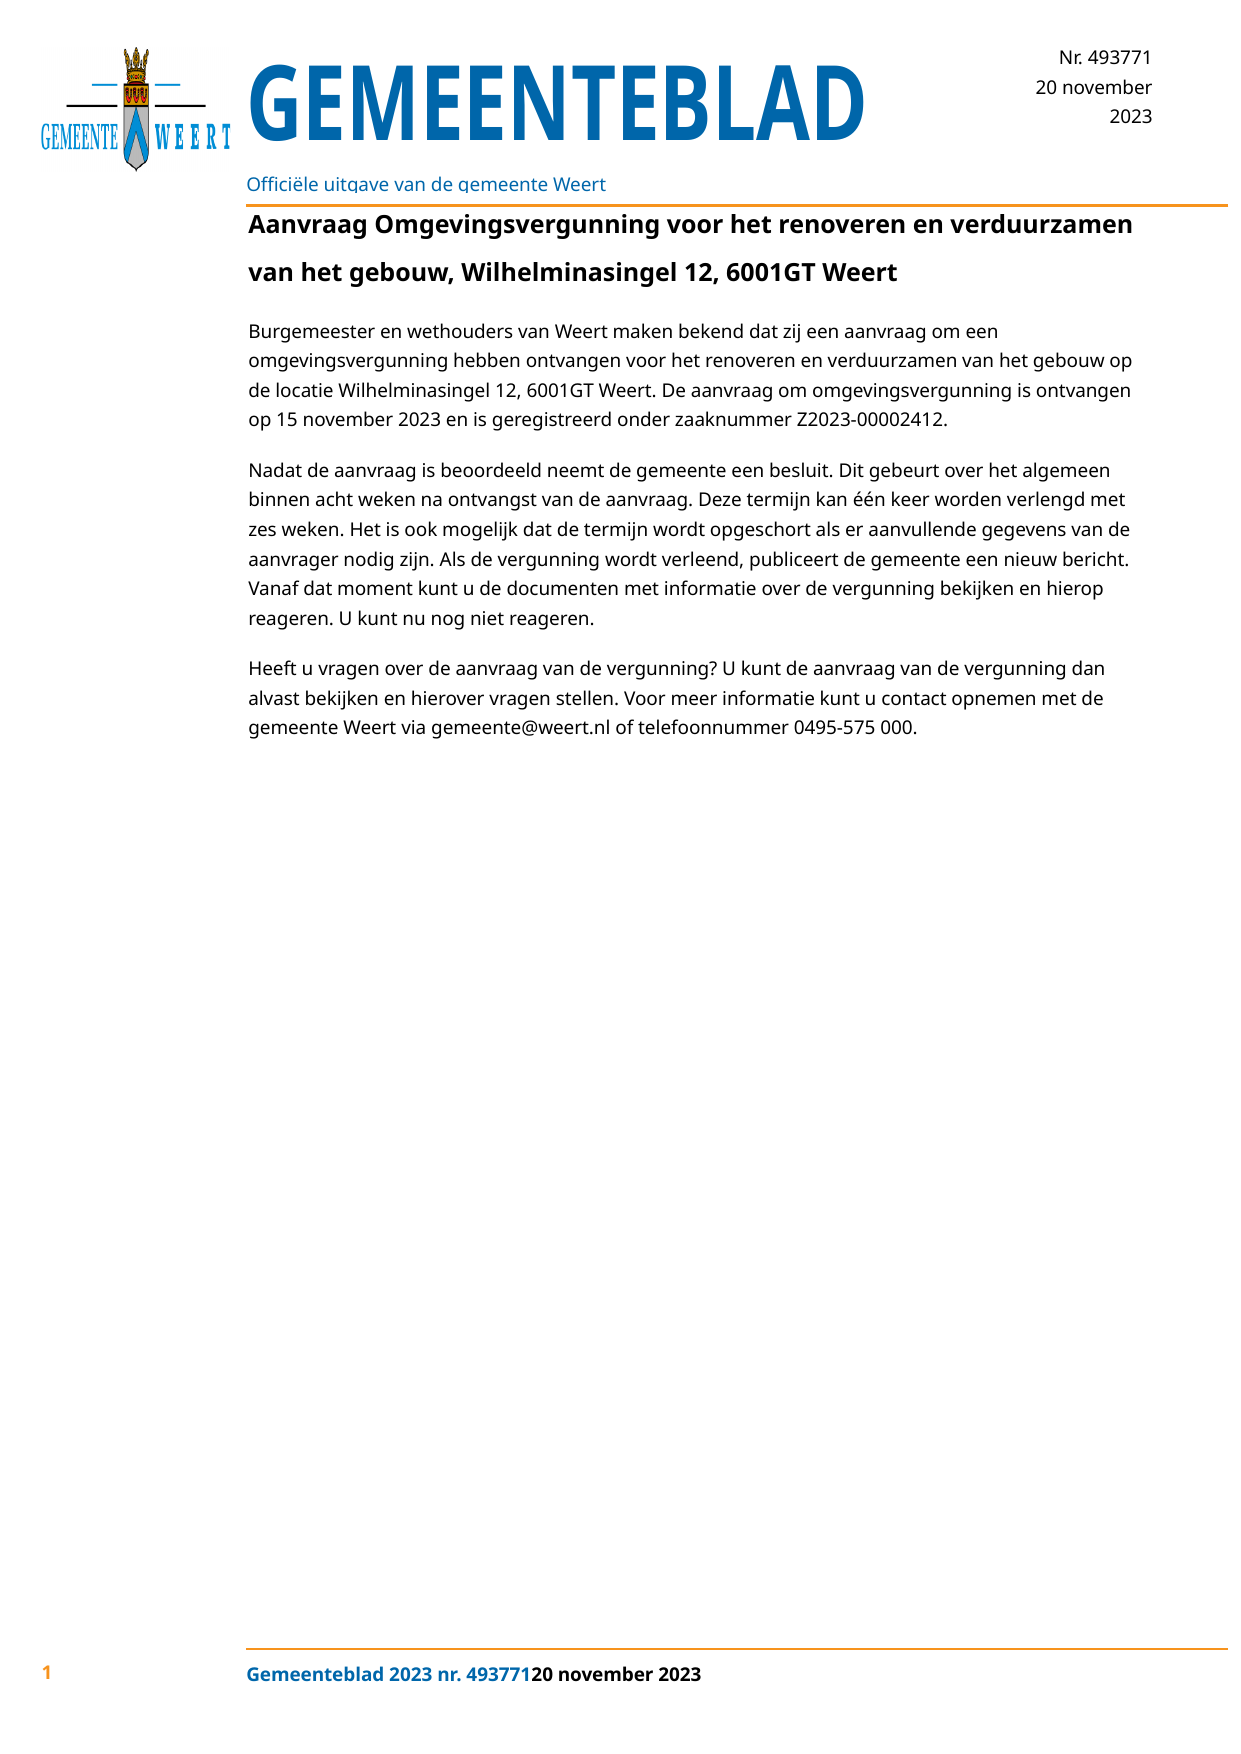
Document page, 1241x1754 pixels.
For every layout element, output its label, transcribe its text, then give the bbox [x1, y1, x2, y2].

text Nadat de aanvraag is beoordeeld neemt de gemeente een besluit. Dit gebeurt over het algemeen binnen acht weken na ontvangst van de aanvraag. Deze termijn kan één keer worden verlengd met zes weken. Het is ook mogelijk dat de termijn wordt opgeschort als er aanvullende gegevens van de aanvrager nodig zijn. Als de vergunning wordt verleend, publiceert de gemeente een nieuw bericht. Vanaf dat moment kunt u de documenten met informatie over de vergunning bekijken en hierop reageren. U kunt nu nog niet reageren. [248, 457, 1152, 631]
picture [41, 47, 231, 172]
text Burgemeester en wethouders van Weert maken bekend dat zij een aanvraag om een omgevingsvergunning hebben ontvangen voor het renoveren en verduurzamen van het gebouw op de locatie Wilhelminasingel 12, 6001GT Weert. De aanvraag om omgevingsvergunning is ontvangen op 15 november 2023 en is geregistreerd onder zaaknummer Z2023-00002412. [248, 318, 1152, 432]
text Heeft u vragen over de aanvraag van de vergunning? U kunt de aanvraag van de vergunning dan alvast bekijken en hierover vragen stellen. Voor meer informatie kunt u contact opnemen met de gemeente Weert via gemeente@weert.nl of telefoonnummer 0495-575 000. [248, 655, 1152, 740]
text Aanvraag Omgevingsvergunning voor het renoveren en verduurzamen van het gebouw, Wilhelminasingel 12, 6001GT Weert [248, 207, 1152, 288]
